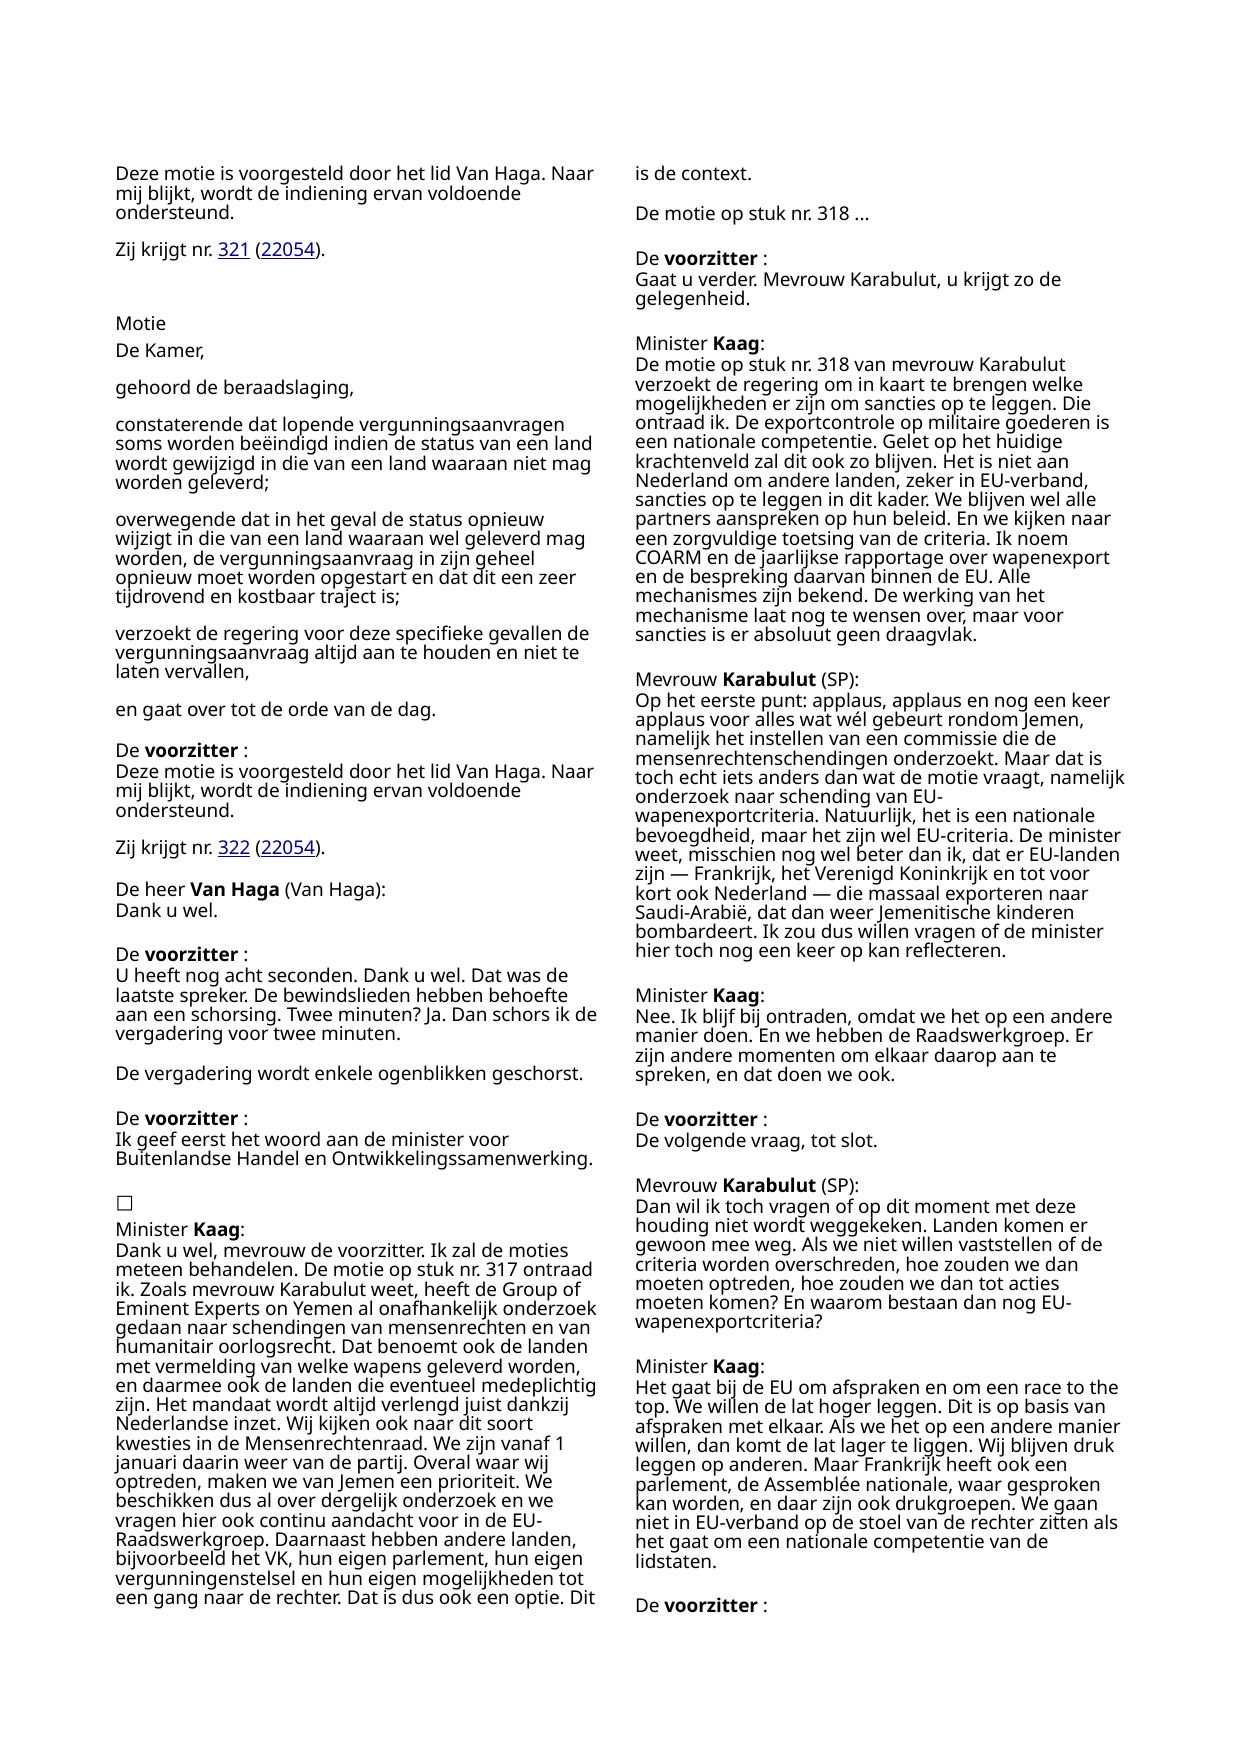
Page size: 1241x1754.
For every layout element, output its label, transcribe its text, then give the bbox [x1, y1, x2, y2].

text De motie op stuk nr. 318 ... [635, 205, 1125, 224]
text De Kamer, [115, 342, 605, 361]
text De vergadering wordt enkele ogenblikken geschorst. [115, 1065, 605, 1084]
text verzoekt de regering voor deze specifieke gevallen de vergunningsaanvraag altijd aan te houden en niet te laten vervallen, [115, 625, 605, 683]
text Zij krijgt nr. 321 (22054). [115, 241, 605, 260]
text De voorzitter : [635, 1106, 1125, 1132]
text Motie [115, 311, 605, 336]
text ⬜ [115, 1191, 605, 1216]
text en gaat over tot de orde van de dag. [115, 701, 605, 720]
text Mevrouw Karabulut (SP): [635, 1172, 1125, 1198]
text Deze motie is voorgesteld door het lid Van Haga. Naar mij blijkt, wordt de indiening ervan voldoende ondersteund. [115, 165, 605, 223]
text Minister Kaag: [635, 331, 1125, 356]
text Dank u wel. [115, 902, 605, 921]
text constaterende dat lopende vergunningsaanvragen soms worden beëindigd indien de status van een land wordt gewijzigd in die van een land waaraan niet mag worden geleverd; [115, 416, 605, 493]
text U heeft nog acht seconden. Dank u wel. Dat was de laatste spreker. De bewindslieden hebben behoefte aan een schorsing. Twee minuten? Ja. Dan schors ik de vergadering voor twee minuten. [115, 967, 605, 1044]
text De motie op stuk nr. 318 van mevrouw Karabulut verzoekt de regering om in kaart te brengen welke mogelijkheden er zijn om sancties op te leggen. Die ontraad ik. De exportcontrole op militaire goederen is een nationale competentie. Gelet op het huidige krachtenveld zal dit ook zo blijven. Het is niet aan Nederland om andere landen, zeker in EU-verband, sancties op te leggen in dit kader. We blijven wel alle partners aanspreken op hun beleid. En we kijken naar een zorgvuldige toetsing van de criteria. Ik noem COARM en de jaarlijkse rapportage over wapenexport en de bespreking daarvan binnen de EU. Alle mechanismes zijn bekend. De werking van het mechanisme laat nog te wensen over, maar voor sancties is er absoluut geen draagvlak. [635, 356, 1125, 645]
text Deze motie is voorgesteld door het lid Van Haga. Naar mij blijkt, wordt de indiening ervan voldoende ondersteund. [115, 763, 605, 821]
text Nee. Ik blijf bij ontraden, omdat we het op een andere manier doen. En we hebben de Raadswerkgroep. Er zijn andere momenten om elkaar daarop aan te spreken, en dat doen we ook. [635, 1008, 1125, 1085]
text Ik geef eerst het woord aan de minister voor Buitenlandse Handel en Ontwikkelingssamenwerking. [115, 1131, 605, 1170]
text Minister Kaag: [635, 1353, 1125, 1379]
text gehoord de beraadslaging, [115, 379, 605, 398]
text Het gaat bij de EU om afspraken en om een race to the top. We willen de lat hoger leggen. Dit is op basis van afspraken met elkaar. Als we het op een andere manier willen, dan komt de lat lager te liggen. Wij blijven druk leggen op anderen. Maar Frankrijk heeft ook een parlement, de Assemblée nationale, waar gesproken kan worden, en daar zijn ook drukgroepen. We gaan niet in EU-verband op de stoel van de rechter zitten als het gaat om een nationale competentie van de lidstaten. [635, 1379, 1125, 1572]
text De voorzitter : [115, 1105, 605, 1131]
text overwegende dat in het geval de status opnieuw wijzigt in die van een land waaraan wel geleverd mag worden, de vergunningsaanvraag in zijn geheel opnieuw moet worden opgestart en dat dit een zeer tijdrovend en kostbaar traject is; [115, 511, 605, 607]
text Mevrouw Karabulut (SP): [635, 666, 1125, 692]
text De voorzitter : [635, 245, 1125, 271]
text De voorzitter : [115, 737, 605, 763]
text De volgende vraag, tot slot. [635, 1132, 1125, 1151]
text Zij krijgt nr. 322 (22054). [115, 839, 605, 858]
text Gaat u verder. Mevrouw Karabulut, u krijgt zo de gelegenheid. [635, 271, 1125, 310]
text Minister Kaag: [635, 982, 1125, 1008]
text De heer Van Haga (Van Haga): [115, 876, 605, 902]
text Dank u wel, mevrouw de voorzitter. Ik zal de moties meteen behandelen. De motie op stuk nr. 317 ontraad ik. Zoals mevrouw Karabulut weet, heeft de Group of Eminent Experts on Yemen al onafhankelijk onderzoek gedaan naar schendingen van mensenrechten en van humanitair oorlogsrecht. Dat benoemt ook de landen met vermelding van welke wapens geleverd worden, en daarmee ook de landen die eventueel medeplichtig zijn. Het mandaat wordt altijd verlengd juist dankzij Nederlandse inzet. Wij kijken ook naar dit soort kwesties in de Mensenrechtenraad. We zijn vanaf 1 januari daarin weer van de partij. Overal waar wij optreden, maken we van Jemen een prioriteit. We beschikken dus al over dergelijk onderzoek en we vragen hier ook continu aandacht voor in de EU-Raadswerkgroep. Daarnaast hebben andere landen, bijvoorbeeld het VK, hun eigen parlement, hun eigen vergunningenstelsel en hun eigen mogelijkheden tot een gang naar de rechter. Dat is dus ook een optie. Dit [115, 1242, 605, 1608]
text De voorzitter : [635, 1593, 1125, 1618]
text De voorzitter : [115, 942, 605, 967]
text Dan wil ik toch vragen of op dit moment met deze houding niet wordt weggekeken. Landen komen er gewoon mee weg. Als we niet willen vaststellen of de criteria worden overschreden, hoe zouden we dan moeten optreden, hoe zouden we dan tot acties moeten komen? En waarom bestaan dan nog EU-wapenexportcriteria? [635, 1198, 1125, 1333]
text is de context. [635, 165, 1125, 184]
text Op het eerste punt: applaus, applaus en nog een keer applaus voor alles wat wél gebeurt rondom Jemen, namelijk het instellen van een commissie die de mensenrechtenschendingen onderzoekt. Maar dat is toch echt iets anders dan wat de motie vraagt, namelijk onderzoek naar schending van EU-wapenexportcriteria. Natuurlijk, het is een nationale bevoegdheid, maar het zijn wel EU-criteria. De minister weet, misschien nog wel beter dan ik, dat er EU-landen zijn — Frankrijk, het Verenigd Koninkrijk en tot voor kort ook Nederland — die massaal exporteren naar Saudi-Arabië, dat dan weer Jemenitische kinderen bombardeert. Ik zou dus willen vragen of de minister hier toch nog een keer op kan reflecteren. [635, 692, 1125, 962]
text Minister Kaag: [115, 1216, 605, 1242]
